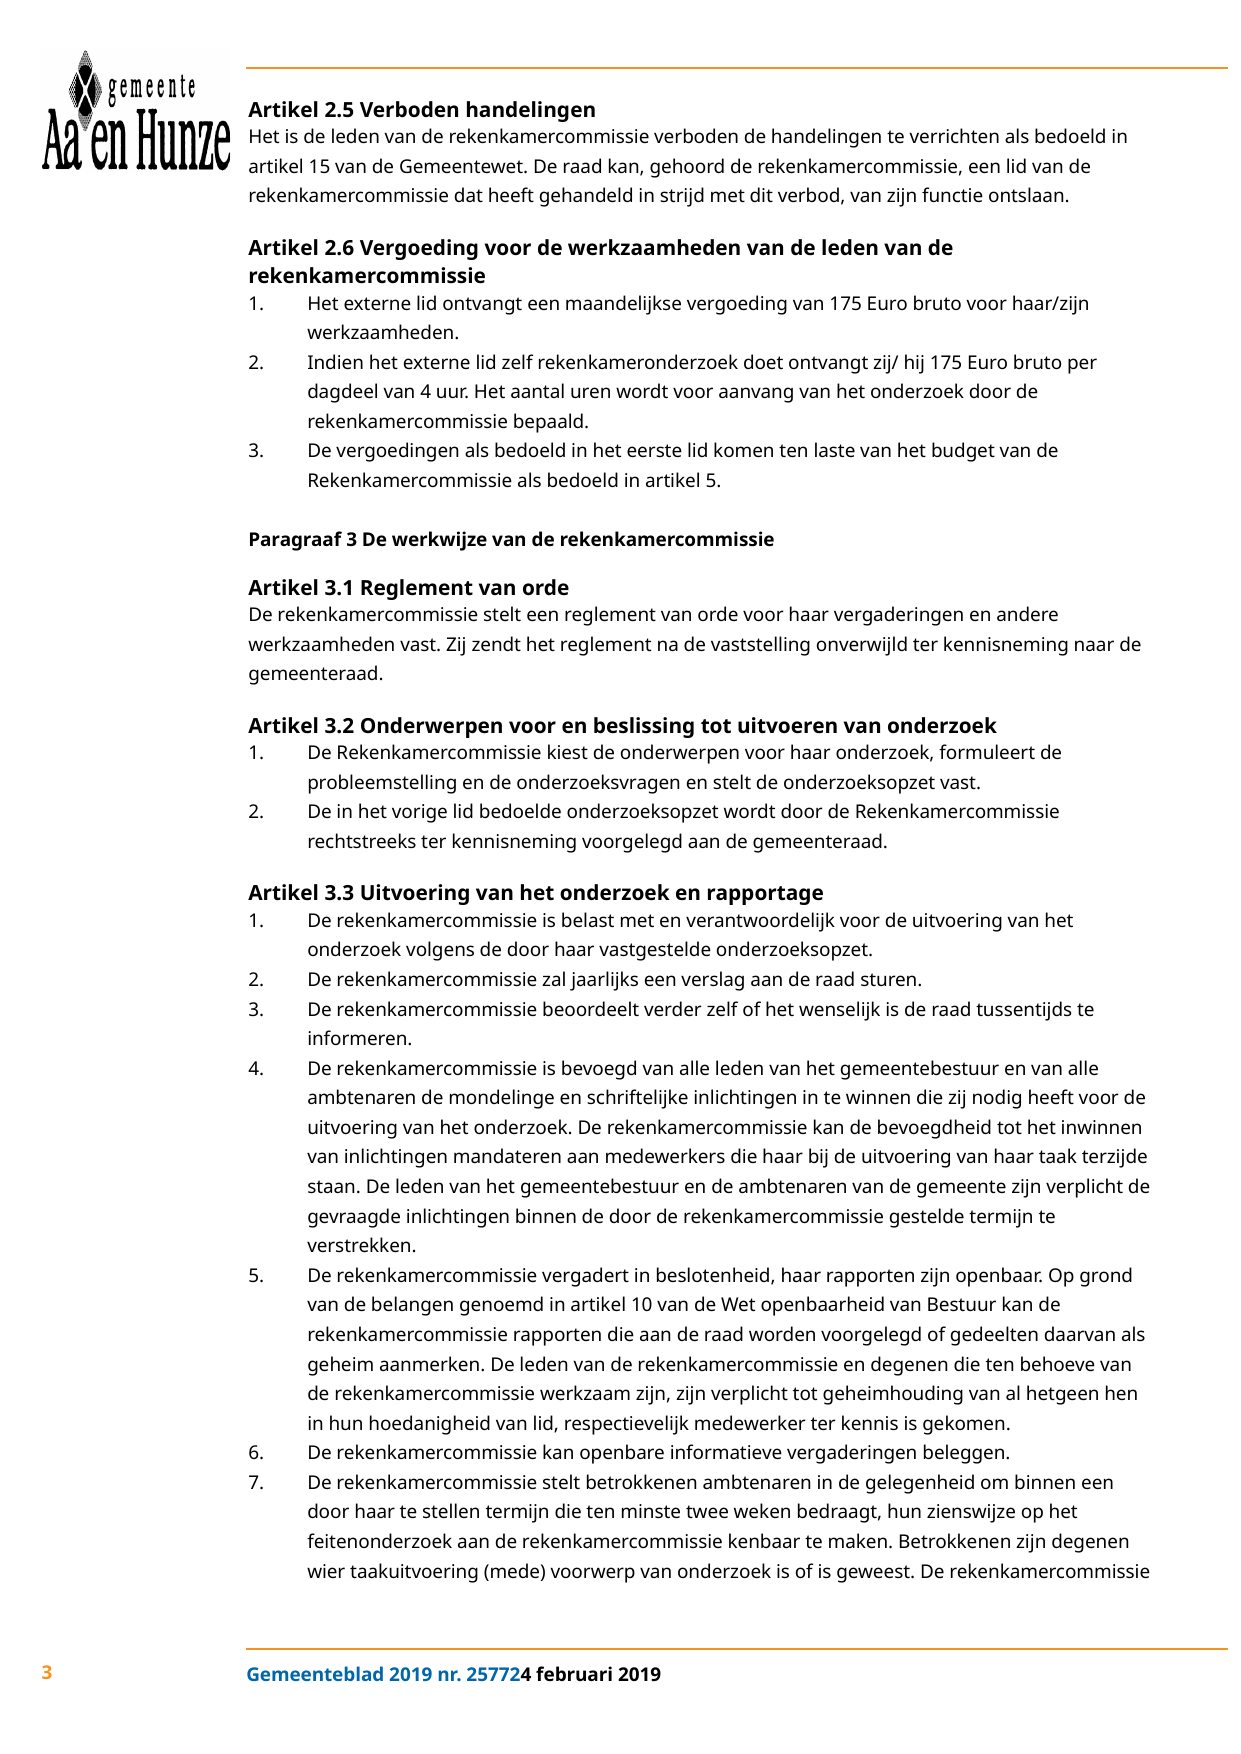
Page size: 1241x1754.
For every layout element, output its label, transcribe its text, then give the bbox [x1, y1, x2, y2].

text Artikel 2.5 Verboden handelingen [248, 95, 1152, 123]
list De rekenkamercommissie zal jaarlijks een verslag aan de raad sturen. [248, 966, 1152, 992]
picture [41, 47, 231, 172]
text Artikel 3.1 Reglement van orde [248, 573, 1152, 601]
list De in het vorige lid bedoelde onderzoeksopzet wordt door de Rekenkamercommissie rechtstreeks ter kennisneming voorgelegd aan de gemeenteraad. [248, 798, 1152, 854]
list De vergoedingen als bedoeld in het eerste lid komen ten laste van het budget van de Rekenkamercommissie als bedoeld in artikel 5. [248, 438, 1152, 493]
text Paragraaf 3 De werkwijze van de rekenkamercommissie [248, 526, 1152, 552]
list De rekenkamercommissie is bevoegd van alle leden van het gemeentebestuur en van alle ambtenaren de mondelinge en schriftelijke inlichtingen in te winnen die zij nodig heeft voor de uitvoering van het onderzoek. De rekenkamercommissie kan de bevoegdheid tot het inwinnen van inlichtingen mandateren aan medewerkers die haar bij de uitvoering van haar taak terzijde staan. De leden van het gemeentebestuur en de ambtenaren van de gemeente zijn verplicht de gevraagde inlichtingen binnen de door de rekenkamercommissie gestelde termijn te verstrekken. [248, 1055, 1152, 1258]
text Artikel 2.6 Vergoeding voor de werkzaamheden van de leden van de rekenkamercommissie [248, 233, 1152, 290]
list De rekenkamercommissie stelt betrokkenen ambtenaren in de gelegenheid om binnen een door haar te stellen termijn die ten minste twee weken bedraagt, hun zienswijze op het feitenonderzoek aan de rekenkamercommissie kenbaar te maken. Betrokkenen zijn degenen wier taakuitvoering (mede) voorwerp van onderzoek is of is geweest. De rekenkamercommissie [248, 1469, 1152, 1583]
list De rekenkamercommissie kan openbare informatieve vergaderingen beleggen. [248, 1439, 1152, 1465]
list De rekenkamercommissie is belast met en verantwoordelijk voor de uitvoering van het onderzoek volgens de door haar vastgestelde onderzoeksopzet. [248, 907, 1152, 962]
list Het externe lid ontvangt een maandelijkse vergoeding van 175 Euro bruto voor haar/zijn werkzaamheden. [248, 290, 1152, 345]
list De rekenkamercommissie beoordeelt verder zelf of het wenselijk is de raad tussentijds te informeren. [248, 996, 1152, 1051]
list Indien het externe lid zelf rekenkameronderzoek doet ontvangt zij/ hij 175 Euro bruto per dagdeel van 4 uur. Het aantal uren wordt voor aanvang van het onderzoek door de rekenkamercommissie bepaald. [248, 349, 1152, 434]
list De Rekenkamercommissie kiest de onderwerpen voor haar onderzoek, formuleert de probleemstelling en de onderzoeksvragen en stelt de onderzoeksopzet vast. [248, 739, 1152, 795]
text Het is de leden van de rekenkamercommissie verboden de handelingen te verrichten als bedoeld in artikel 15 van de Gemeentewet. De raad kan, gehoord de rekenkamercommissie, een lid van de rekenkamercommissie dat heeft gehandeld in strijd met dit verbod, van zijn functie ontslaan. [248, 123, 1152, 208]
text De rekenkamercommissie stelt een reglement van orde voor haar vergaderingen en andere werkzaamheden vast. Zij zendt het reglement na de vaststelling onverwijld ter kennisneming naar de gemeenteraad. [248, 601, 1152, 686]
list De rekenkamercommissie vergadert in beslotenheid, haar rapporten zijn openbaar. Op grond van de belangen genoemd in artikel 10 van de Wet openbaarheid van Bestuur kan de rekenkamercommissie rapporten die aan de raad worden voorgelegd of gedeelten daarvan als geheim aanmerken. De leden van de rekenkamercommissie en degenen die ten behoeve van de rekenkamercommissie werkzaam zijn, zijn verplicht tot geheimhouding van al hetgeen hen in hun hoedanigheid van lid, respectievelijk medewerker ter kennis is gekomen. [248, 1262, 1152, 1436]
text Artikel 3.3 Uitvoering van het onderzoek en rapportage [248, 878, 1152, 907]
text Artikel 3.2 Onderwerpen voor en beslissing tot uitvoeren van onderzoek [248, 711, 1152, 739]
